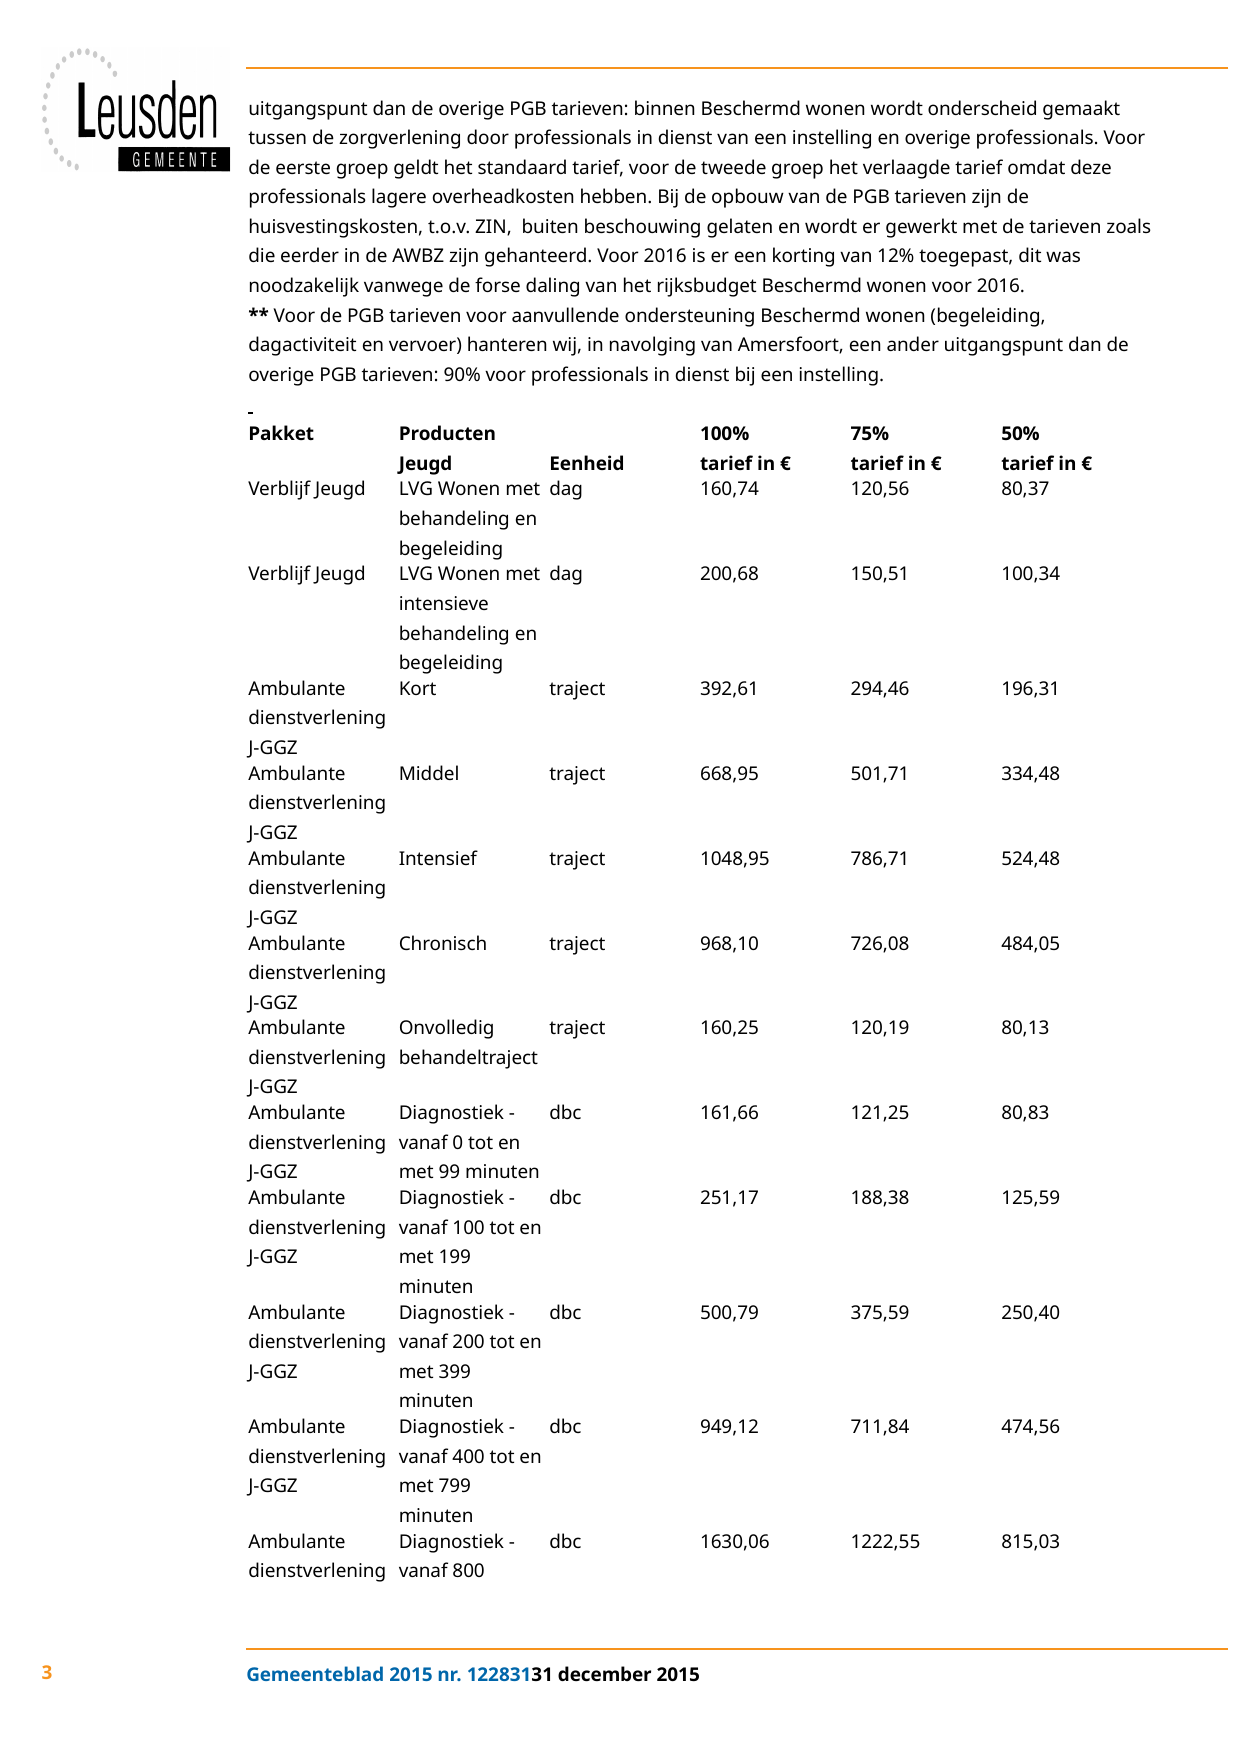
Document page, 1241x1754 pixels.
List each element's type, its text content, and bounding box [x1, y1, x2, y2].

table_cell dag [549, 476, 700, 561]
table_cell 668,95 [700, 760, 850, 845]
picture [41, 47, 231, 172]
table_cell Kort [399, 675, 549, 760]
table_cell dbc [549, 1100, 700, 1184]
table_header Eenheid [549, 420, 700, 476]
table_cell Ambulante dienstverlening J-GGZ [248, 930, 398, 1014]
table_cell 815,03 [1001, 1528, 1152, 1583]
table_cell Ambulante dienstverlening J-GGZ [248, 760, 398, 845]
table_cell Intensief [399, 845, 549, 930]
table_cell Ambulante dienstverlening J-GGZ [248, 1413, 398, 1528]
table_cell Diagnostiek - vanaf 100 tot en met 199 minuten [399, 1184, 549, 1299]
table_cell 968,10 [700, 930, 850, 1014]
table_cell 120,19 [850, 1015, 1001, 1099]
table_cell 474,56 [1001, 1413, 1152, 1528]
table_header 50% tarief in € [1001, 420, 1152, 476]
table_cell traject [549, 1015, 700, 1099]
table_header 75% tarief in € [850, 420, 1001, 476]
table_cell dbc [549, 1184, 700, 1299]
table_cell 80,13 [1001, 1015, 1152, 1099]
table_cell 160,25 [700, 1015, 850, 1099]
text ** Voor de PGB tarieven voor aanvullende ondersteuning Beschermd wonen (begeleiding, dagactiviteit en vervoer) hanteren wij, in navolging van Amersfoort, een ander uitgangspunt dan de overige PGB tarieven: 90% voor professionals in dienst bij een instelling. [248, 302, 1152, 387]
table_cell 251,17 [700, 1184, 850, 1299]
table_header Producten Jeugd [399, 420, 549, 476]
table_cell 949,12 [700, 1413, 850, 1528]
table_cell Diagnostiek - vanaf 200 tot en met 399 minuten [399, 1299, 549, 1413]
table_cell Middel [399, 760, 549, 845]
table_cell 294,46 [850, 675, 1001, 760]
text uitgangspunt dan de overige PGB tarieven: binnen Beschermd wonen wordt onderscheid gemaakt tussen de zorgverlening door professionals in dienst van een instelling en overige professionals. Voor de eerste groep geldt het standaard tarief, voor de tweede groep het verlaagde tarief omdat deze professionals lagere overheadkosten hebben. Bij de opbouw van de PGB tarieven zijn de huisvestingskosten, t.o.v. ZIN, buiten beschouwing gelaten en wordt er gewerkt met de tarieven zoals die eerder in de AWBZ zijn gehanteerd. Voor 2016 is er een korting van 12% toegepast, dit was noodzakelijk vanwege de forse daling van het rijksbudget Beschermd wonen voor 2016. [248, 95, 1152, 298]
table_cell 250,40 [1001, 1299, 1152, 1413]
table_cell 726,08 [850, 930, 1001, 1014]
table_cell 121,25 [850, 1100, 1001, 1184]
table_cell traject [549, 760, 700, 845]
table_cell dbc [549, 1528, 700, 1583]
table_cell 711,84 [850, 1413, 1001, 1528]
table_cell 80,37 [1001, 476, 1152, 561]
table_cell Diagnostiek - vanaf 400 tot en met 799 minuten [399, 1413, 549, 1528]
table_cell dag [549, 561, 700, 675]
table_cell traject [549, 845, 700, 930]
table_header Pakket [248, 420, 398, 476]
table_cell Ambulante dienstverlening J-GGZ [248, 845, 398, 930]
table_cell traject [549, 930, 700, 1014]
table_cell 786,71 [850, 845, 1001, 930]
table_cell 1048,95 [700, 845, 850, 930]
table_cell LVG Wonen met behandeling en begeleiding [399, 476, 549, 561]
table_cell 524,48 [1001, 845, 1152, 930]
table_cell 160,74 [700, 476, 850, 561]
table_cell Onvolledig behandeltraject [399, 1015, 549, 1099]
table_cell 1630,06 [700, 1528, 850, 1583]
table_cell 100,34 [1001, 561, 1152, 675]
table_cell 125,59 [1001, 1184, 1152, 1299]
table_cell traject [549, 675, 700, 760]
table_cell 334,48 [1001, 760, 1152, 845]
table_cell 501,71 [850, 760, 1001, 845]
table_cell 161,66 [700, 1100, 850, 1184]
table_cell 200,68 [700, 561, 850, 675]
table_cell 484,05 [1001, 930, 1152, 1014]
table_cell Ambulante dienstverlening J-GGZ [248, 1299, 398, 1413]
table_cell Ambulante dienstverlening [248, 1528, 398, 1583]
table_cell 80,83 [1001, 1100, 1152, 1184]
table_header 100% tarief in € [700, 420, 850, 476]
table_cell Ambulante dienstverlening J-GGZ [248, 1184, 398, 1299]
table_cell Verblijf Jeugd [248, 476, 398, 561]
table_cell 150,51 [850, 561, 1001, 675]
table_cell Ambulante dienstverlening J-GGZ [248, 1015, 398, 1099]
table_cell Diagnostiek - vanaf 0 tot en met 99 minuten [399, 1100, 549, 1184]
table_cell 188,38 [850, 1184, 1001, 1299]
table_cell dbc [549, 1299, 700, 1413]
table_cell 392,61 [700, 675, 850, 760]
table_cell dbc [549, 1413, 700, 1528]
table_cell 120,56 [850, 476, 1001, 561]
table_cell Ambulante dienstverlening J-GGZ [248, 1100, 398, 1184]
table_cell 196,31 [1001, 675, 1152, 760]
table_cell Verblijf Jeugd [248, 561, 398, 675]
table_cell Diagnostiek - vanaf 800 [399, 1528, 549, 1583]
table_cell 500,79 [700, 1299, 850, 1413]
table_cell 375,59 [850, 1299, 1001, 1413]
table_cell Chronisch [399, 930, 549, 1014]
table_cell 1222,55 [850, 1528, 1001, 1583]
table_cell Ambulante dienstverlening J-GGZ [248, 675, 398, 760]
table_cell LVG Wonen met intensieve behandeling en begeleiding [399, 561, 549, 675]
